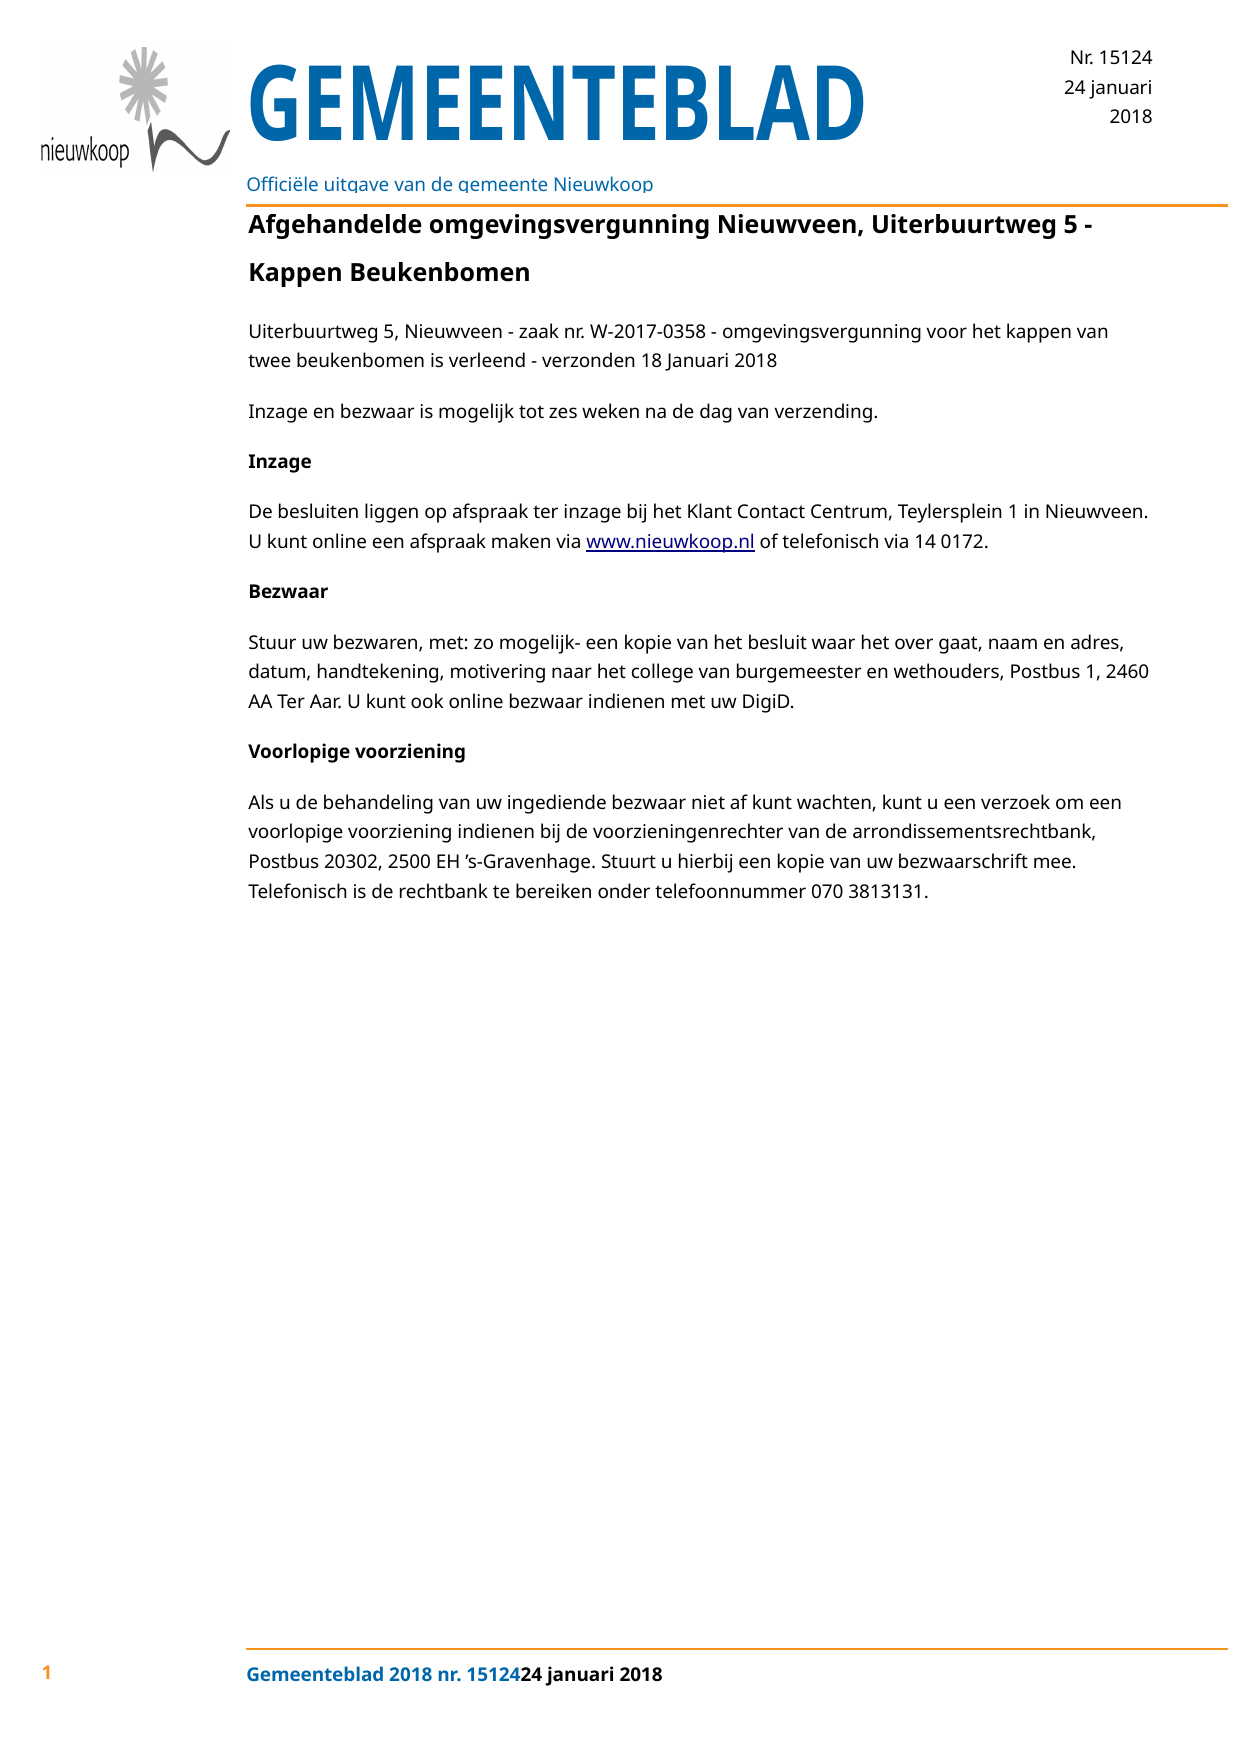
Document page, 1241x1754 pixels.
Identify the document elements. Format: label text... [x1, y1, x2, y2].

picture [41, 47, 231, 172]
text Afgehandelde omgevingsvergunning Nieuwveen, Uiterbuurtweg 5 - Kappen Beukenbomen [248, 207, 1152, 288]
text Als u de behandeling van uw ingediende bezwaar niet af kunt wachten, kunt u een verzoek om een voorlopige voorziening indienen bij de voorzieningenrechter van de arrondissementsrechtbank, Postbus 20302, 2500 EH ’s-Gravenhage. Stuurt u hierbij een kopie van uw bezwaarschrift mee. Telefonisch is de rechtbank te bereiken onder telefoonnummer 070 3813131. [248, 789, 1152, 904]
text Voorlopige voorziening [248, 739, 1152, 764]
text Uiterbuurtweg 5, Nieuwveen - zaak nr. W-2017-0358 - omgevingsvergunning voor het kappen van twee beukenbomen is verleend - verzonden 18 Januari 2018 [248, 318, 1152, 373]
text De besluiten liggen op afspraak ter inzage bij het Klant Contact Centrum, Teylersplein 1 in Nieuwveen. U kunt online een afspraak maken via www.nieuwkoop.nl of telefonisch via 14 0172. [248, 499, 1152, 554]
text Bezwaar [248, 579, 1152, 604]
text Stuur uw bezwaren, met: zo mogelijk- een kopie van het besluit waar het over gaat, naam en adres, datum, handtekening, motivering naar het college van burgemeester en wethouders, Postbus 1, 2460 AA Ter Aar. U kunt ook online bezwaar indienen met uw DigiD. [248, 629, 1152, 714]
text Inzage en bezwaar is mogelijk tot zes weken na de dag van verzending. [248, 398, 1152, 424]
text Inzage [248, 448, 1152, 474]
